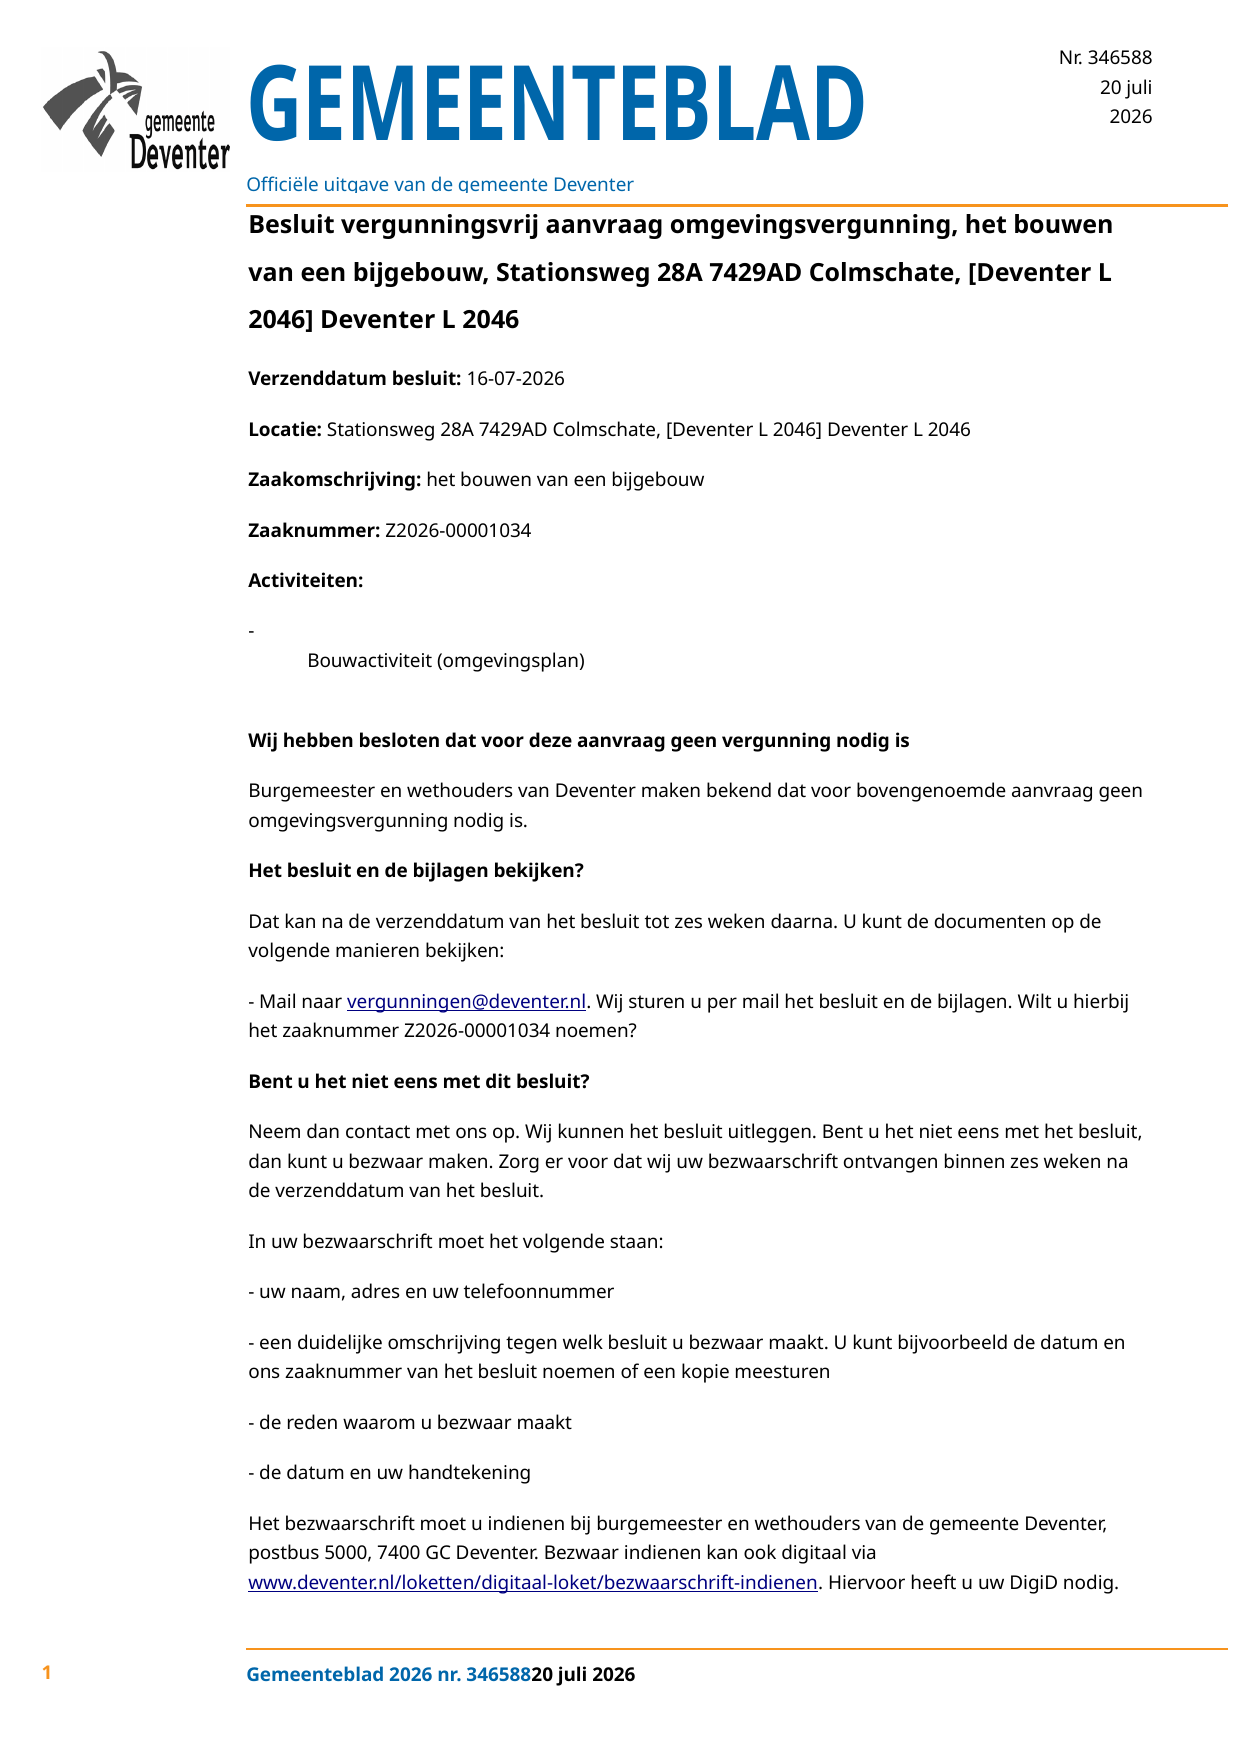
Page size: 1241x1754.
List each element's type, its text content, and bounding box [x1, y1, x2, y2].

text Dat kan na de verzenddatum van het besluit tot zes weken daarna. U kunt de documenten op de volgende manieren bekijken: [248, 908, 1152, 963]
picture [41, 47, 231, 172]
text Het besluit en de bijlagen bekijken? [248, 858, 1152, 883]
text Locatie: Stationsweg 28A 7429AD Colmschate, [Deventer L 2046] Deventer L 2046 [248, 416, 1152, 442]
text - de datum en uw handtekening [248, 1459, 1152, 1485]
text Neem dan contact met ons op. Wij kunnen het besluit uitleggen. Bent u het niet eens met het besluit, dan kunt u bezwaar maken. Zorg er voor dat wij uw bezwaarschrift ontvangen binnen zes weken na de verzenddatum van het besluit. [248, 1118, 1152, 1203]
text - een duidelijke omschrijving tegen welk besluit u bezwaar maakt. U kunt bijvoorbeeld de datum en ons zaaknummer van het besluit noemen of een kopie meesturen [248, 1329, 1152, 1384]
text Wij hebben besloten dat voor deze aanvraag geen vergunning nodig is [248, 727, 1152, 753]
text Burgemeester en wethouders van Deventer maken bekend dat voor bovengenoemde aanvraag geen omgevingsvergunning nodig is. [248, 778, 1152, 833]
text - uw naam, adres en uw telefoonnummer [248, 1278, 1152, 1304]
text In uw bezwaarschrift moet het volgende staan: [248, 1228, 1152, 1254]
text Zaakomschrijving: het bouwen van een bijgebouw [248, 466, 1152, 492]
text Verzenddatum besluit: 16-07-2026 [248, 366, 1152, 391]
text Het bezwaarschrift moet u indienen bij burgemeester en wethouders van de gemeente Deventer, postbus 5000, 7400 GC Deventer. Bezwaar indienen kan ook digitaal via www.deventer.nl/loketten/digitaal-loket/bezwaarschrift-indienen. Hiervoor heeft u uw DigiD nodig. [248, 1510, 1152, 1594]
text Zaaknummer: Z2026-00001034 [248, 517, 1152, 542]
text Bent u het niet eens met dit besluit? [248, 1068, 1152, 1094]
text - Mail naar vergunningen@deventer.nl. Wij sturen u per mail het besluit en de bijlagen. Wilt u hierbij het zaaknummer Z2026-00001034 noemen? [248, 988, 1152, 1043]
text - de reden waarom u bezwaar maakt [248, 1409, 1152, 1434]
list Bouwactiviteit (omgevingsplan) [248, 647, 1152, 673]
text Activiteiten: [248, 567, 1152, 593]
text Besluit vergunningsvrij aanvraag omgevingsvergunning, het bouwen van een bijgebouw, Stationsweg 28A 7429AD Colmschate, [Deventer L 2046] Deventer L 2046 [248, 207, 1152, 336]
